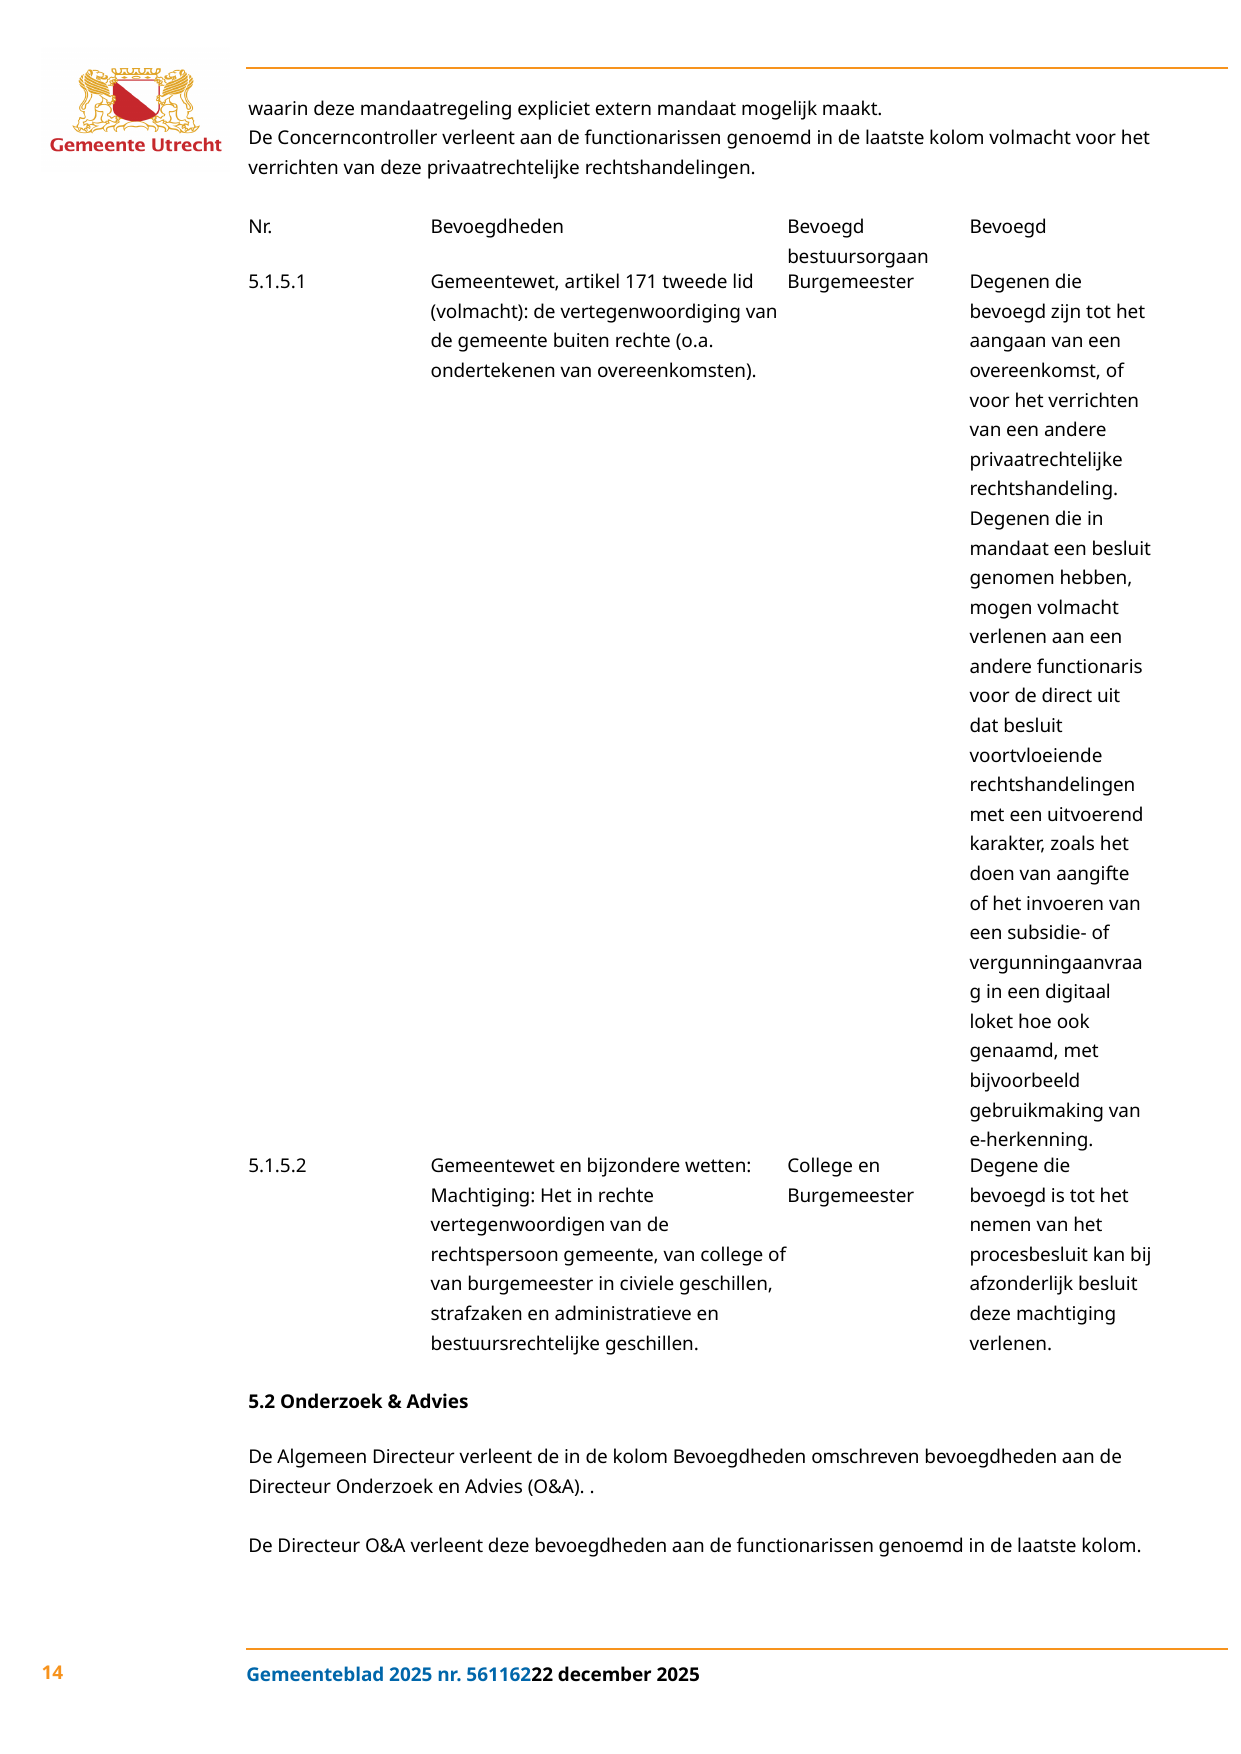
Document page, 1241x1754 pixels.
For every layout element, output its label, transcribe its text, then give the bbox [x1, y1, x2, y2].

picture [41, 47, 231, 172]
text De Directeur O&A verleent deze bevoegdheden aan de functionarissen genoemd in de laatste kolom. [248, 1532, 1152, 1558]
text waarin deze mandaatregeling expliciet extern mandaat mogelijk maakt. [248, 95, 1152, 121]
table_cell Gemeentewet en bijzondere wetten: Machtiging: Het in rechte vertegenwoordigen van de rechtspersoon gemeente, van college of van burgemeester in civiele geschillen, strafzaken en administratieve en bestuursrechtelijke geschillen. [430, 1152, 787, 1355]
table_header Bevoegdheden [430, 213, 787, 268]
text De Algemeen Directeur verleent de in de kolom Bevoegdheden omschreven bevoegdheden aan de Directeur Onderzoek en Advies (O&A). . [248, 1443, 1152, 1499]
table_cell 5.1.5.1 [248, 269, 430, 1152]
table_header Bevoegd [969, 213, 1152, 268]
table_cell College en Burgemeester [787, 1152, 969, 1355]
table_cell Degenen die bevoegd zijn tot het aangaan van een overeenkomst, of voor het verrichten van een andere privaatrechtelijke rechtshandeling. Degenen die in mandaat een besluit genomen hebben, mogen volmacht verlenen aan een andere functionaris voor de direct uit dat besluit voortvloeiende rechtshandelingen met een uitvoerend karakter, zoals het doen van aangifte of het invoeren van een subsidie- of vergunningaanvraag in een digitaal loket hoe ook genaamd, met bijvoorbeeld gebruikmaking van e-herkenning. [969, 269, 1152, 1152]
table_cell Degene die bevoegd is tot het nemen van het procesbesluit kan bij afzonderlijk besluit deze machtiging verlenen. [969, 1152, 1152, 1355]
table_cell Burgemeester [787, 269, 969, 1152]
table_cell 5.1.5.2 [248, 1152, 430, 1355]
table_cell Gemeentewet, artikel 171 tweede lid (volmacht): de vertegenwoordiging van de gemeente buiten rechte (o.a. ondertekenen van overeenkomsten). [430, 269, 787, 1152]
table_header Nr. [248, 213, 430, 268]
text De Concerncontroller verleent aan de functionarissen genoemd in de laatste kolom volmacht voor het verrichten van deze privaatrechtelijke rechtshandelingen. [248, 124, 1152, 180]
text 5.2 Onderzoek & Advies [248, 1388, 1152, 1414]
table_header Bevoegd bestuursorgaan [787, 213, 969, 268]
